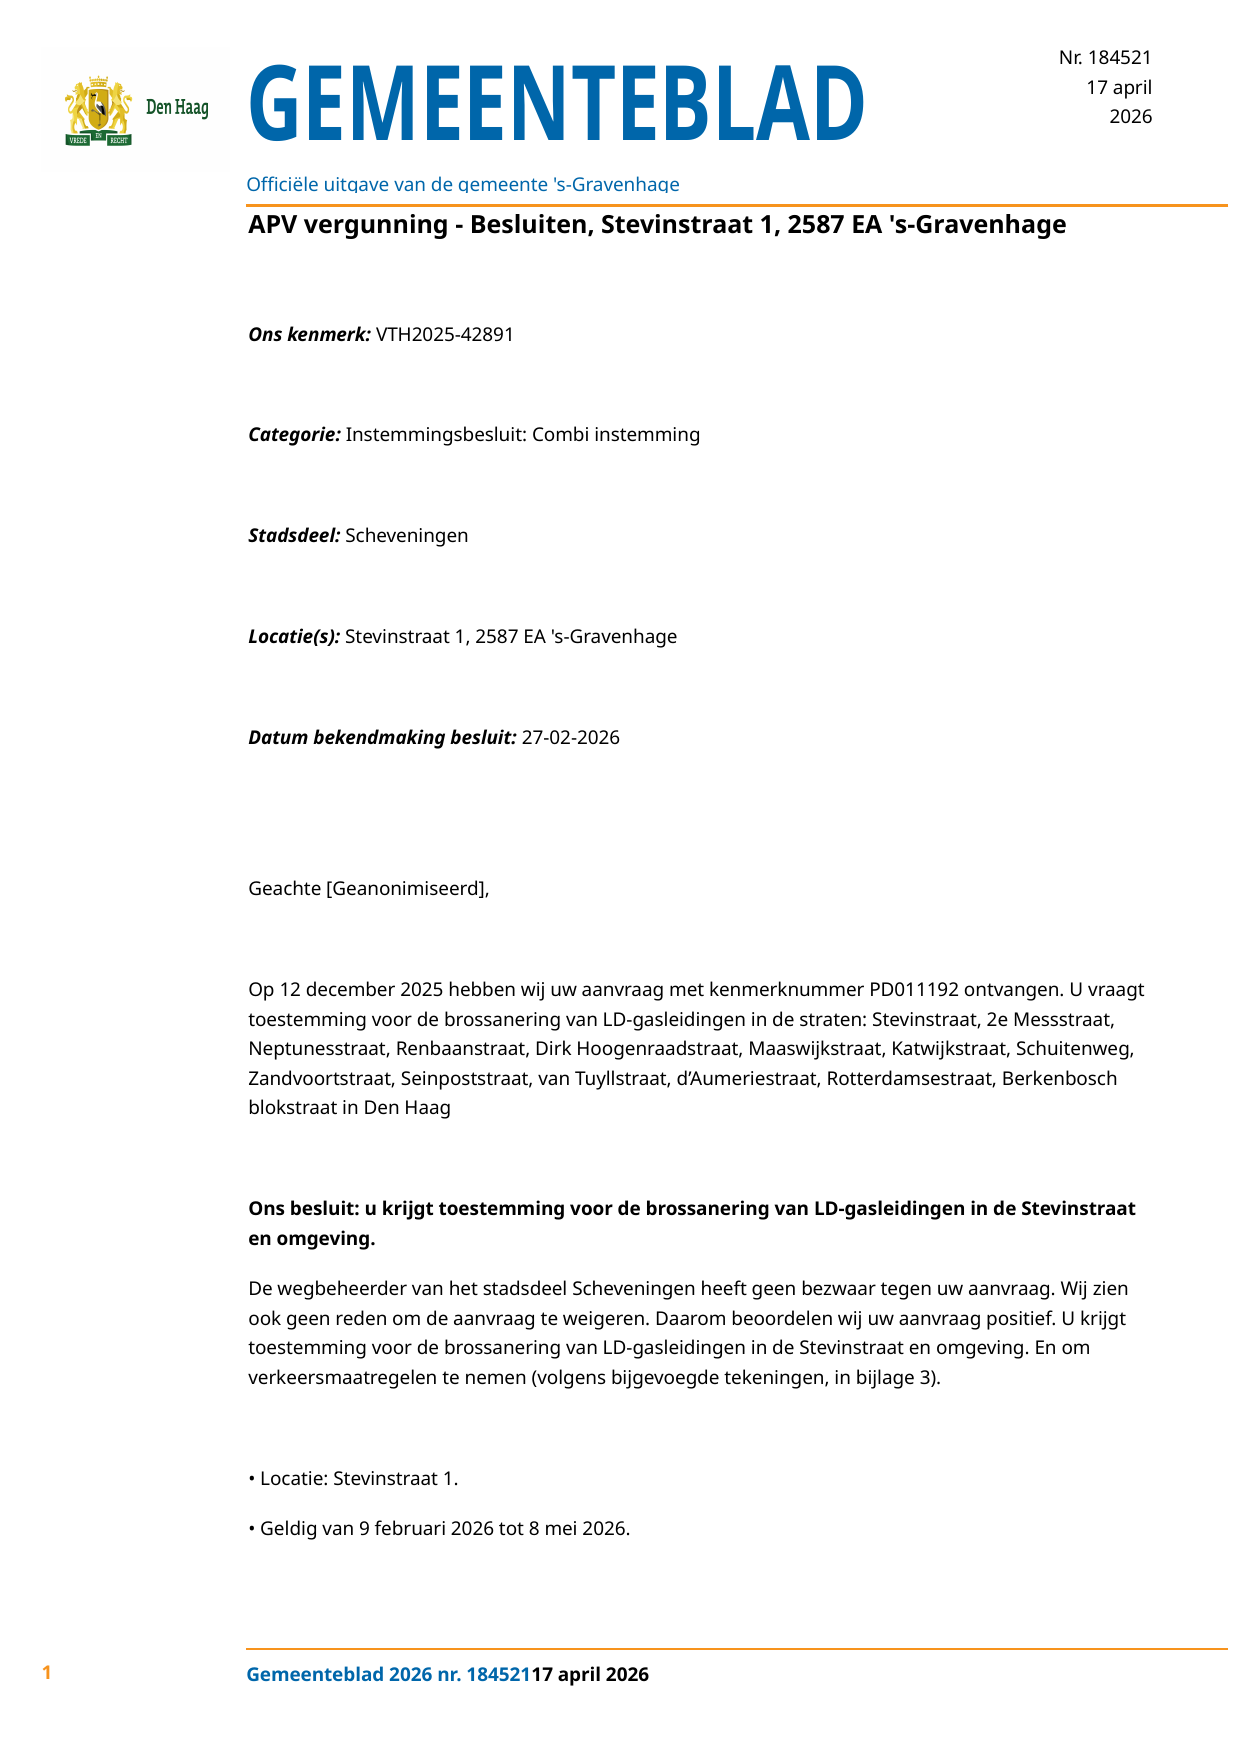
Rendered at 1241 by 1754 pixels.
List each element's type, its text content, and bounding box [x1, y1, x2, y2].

text Stadsdeel: Scheveningen [248, 522, 1152, 548]
text Op 12 december 2025 hebben wij uw aanvraag met kenmerknummer PD011192 ontvangen. U vraagt toestemming voor de brossanering van LD-gasleidingen in de straten: Stevinstraat, 2e Messstraat, Neptunesstraat, Renbaanstraat, Dirk Hoogenraadstraat, Maaswijkstraat, Katwijkstraat, Schuitenweg, Zandvoortstraat, Seinpoststraat, van Tuyllstraat, d’Aumeriestraat, Rotterdamsestraat, Berkenbosch blokstraat in Den Haag [248, 976, 1152, 1120]
text Categorie: Instemmingsbesluit: Combi instemming [248, 422, 1152, 447]
text • Locatie: Stevinstraat 1. [248, 1465, 1152, 1491]
text Locatie(s): Stevinstraat 1, 2587 EA 's-Gravenhage [248, 623, 1152, 649]
text De wegbeheerder van het stadsdeel Scheveningen heeft geen bezwaar tegen uw aanvraag. Wij zien ook geen reden om de aanvraag te weigeren. Daarom beoordelen wij uw aanvraag positief. U krijgt toestemming voor de brossanering van LD-gasleidingen in de Stevinstraat en omgeving. En om verkeersmaatregelen te nemen (volgens bijgevoegde tekeningen, in bijlage 3). [248, 1275, 1152, 1390]
text Geachte [Geanonimiseerd], [248, 875, 1152, 901]
text Ons besluit: u krijgt toestemming voor de brossanering van LD-gasleidingen in de Stevinstraat en omgeving. [248, 1195, 1152, 1251]
picture [41, 47, 231, 172]
text Datum bekendmaking besluit: 27-02-2026 [248, 724, 1152, 750]
text Ons kenmerk: VTH2025-42891 [248, 321, 1152, 346]
text APV vergunning - Besluiten, Stevinstraat 1, 2587 EA 's-Gravenhage [248, 207, 1152, 241]
text • Geldig van 9 februari 2026 tot 8 mei 2026. [248, 1515, 1152, 1541]
